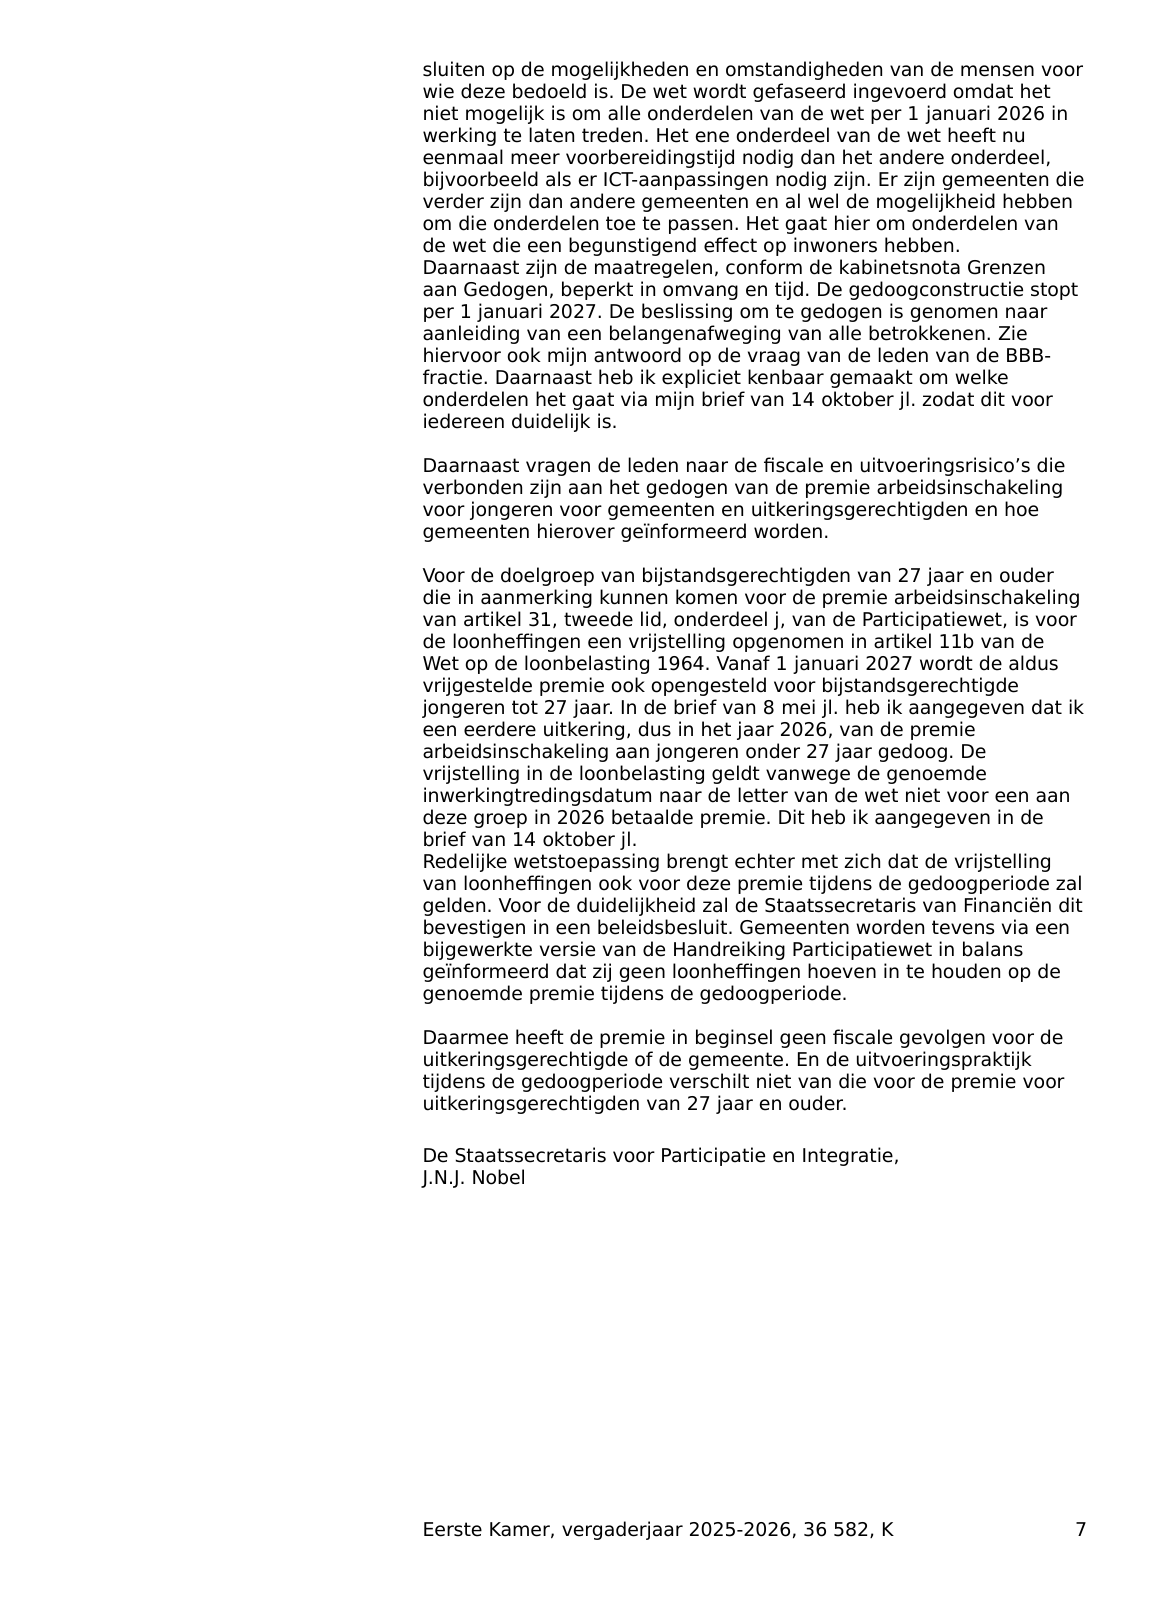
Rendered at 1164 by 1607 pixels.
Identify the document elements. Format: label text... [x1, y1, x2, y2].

text sluiten op de mogelijkheden en omstandigheden van de mensen voor wie deze bedoeld is. De wet wordt gefaseerd ingevoerd omdat het niet mogelijk is om alle onderdelen van de wet per 1 januari 2026 in werking te laten treden. Het ene onderdeel van de wet heeft nu eenmaal meer voorbereidingstijd nodig dan het andere onderdeel, bijvoorbeeld als er ICT-aanpassingen nodig zijn. Er zijn gemeenten die verder zijn dan andere gemeenten en al wel de mogelijkheid hebben om die onderdelen toe te passen. Het gaat hier om onderdelen van de wet die een begunstigend effect op inwoners hebben. [422, 59, 1087, 257]
text Daarnaast vragen de leden naar de fiscale en uitvoeringsrisico’s die verbonden zijn aan het gedogen van de premie arbeidsinschakeling voor jongeren voor gemeenten en uitkeringsgerechtigden en hoe gemeenten hierover geïnformeerd worden. [422, 455, 1087, 543]
text De Staatssecretaris voor Participatie en Integratie, J.N.J. Nobel [422, 1145, 1087, 1189]
text Daarnaast zijn de maatregelen, conform de kabinetsnota Grenzen aan Gedogen, beperkt in omvang en tijd. De gedoogconstructie stopt per 1 januari 2027. De beslissing om te gedogen is genomen naar aanleiding van een belangenafweging van alle betrokkenen. Zie hiervoor ook mijn antwoord op de vraag van de leden van de BBB-fractie. Daarnaast heb ik expliciet kenbaar gemaakt om welke onderdelen het gaat via mijn brief van 14 oktober jl. zodat dit voor iedereen duidelijk is. [422, 257, 1087, 433]
text Voor de doelgroep van bijstandsgerechtigden van 27 jaar en ouder die in aanmerking kunnen komen voor de premie arbeidsinschakeling van artikel 31, tweede lid, onderdeel j, van de Participatiewet, is voor de loonheffingen een vrijstelling opgenomen in artikel 11b van de Wet op de loonbelasting 1964. Vanaf 1 januari 2027 wordt de aldus vrijgestelde premie ook opengesteld voor bijstandsgerechtigde jongeren tot 27 jaar. In de brief van 8 mei jl. heb ik aangegeven dat ik een eerdere uitkering, dus in het jaar 2026, van de premie arbeidsinschakeling aan jongeren onder 27 jaar gedoog. De vrijstelling in de loonbelasting geldt vanwege de genoemde inwerkingtredingsdatum naar de letter van de wet niet voor een aan deze groep in 2026 betaalde premie. Dit heb ik aangegeven in de brief van 14 oktober jl. [422, 565, 1087, 851]
text Redelijke wetstoepassing brengt echter met zich dat de vrijstelling van loonheffingen ook voor deze premie tijdens de gedoogperiode zal gelden. Voor de duidelijkheid zal de Staatssecretaris van Financiën dit bevestigen in een beleidsbesluit. Gemeenten worden tevens via een bijgewerkte versie van de Handreiking Participatiewet in balans geïnformeerd dat zij geen loonheffingen hoeven in te houden op de genoemde premie tijdens de gedoogperiode. [422, 851, 1087, 1004]
text Daarmee heeft de premie in beginsel geen fiscale gevolgen voor de uitkeringsgerechtigde of de gemeente. En de uitvoeringspraktijk tijdens de gedoogperiode verschilt niet van die voor de premie voor uitkeringsgerechtigden van 27 jaar en ouder. [422, 1027, 1087, 1115]
